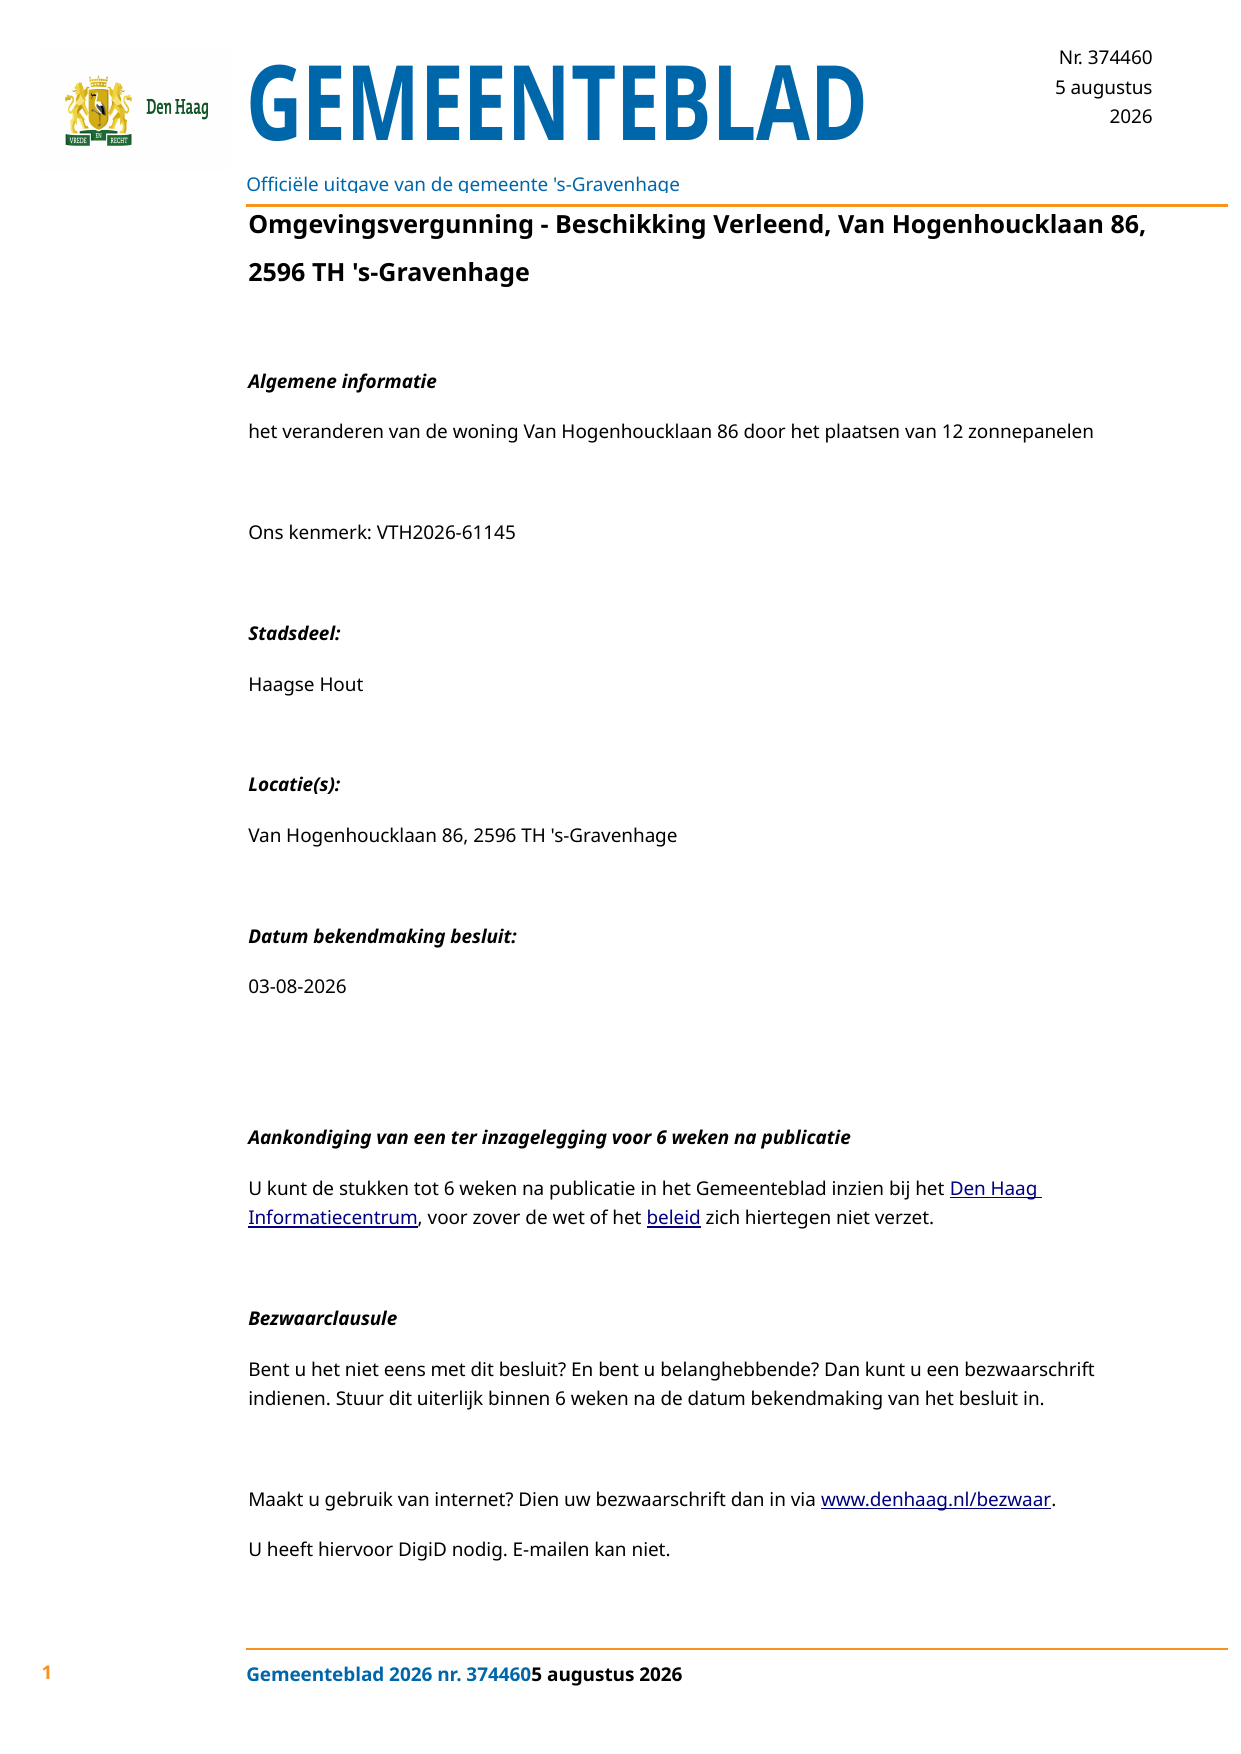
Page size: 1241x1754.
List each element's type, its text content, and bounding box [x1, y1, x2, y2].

text het veranderen van de woning Van Hogenhoucklaan 86 door het plaatsen van 12 zonnepanelen [248, 419, 1152, 444]
text Stadsdeel: [248, 620, 1152, 646]
text Maakt u gebruik van internet? Dien uw bezwaarschrift dan in via www.denhaag.nl/bezwaar. [248, 1486, 1152, 1512]
text Datum bekendmaking besluit: [248, 923, 1152, 949]
text Locatie(s): [248, 772, 1152, 797]
text Omgevingsvergunning - Beschikking Verleend, Van Hogenhoucklaan 86, 2596 TH 's-Gravenhage [248, 207, 1152, 288]
text 03-08-2026 [248, 973, 1152, 999]
picture [41, 47, 231, 172]
text Bent u het niet eens met dit besluit? En bent u belanghebbende? Dan kunt u een bezwaarschrift indienen. Stuur dit uiterlijk binnen 6 weken na de datum bekendmaking van het besluit in. [248, 1356, 1152, 1411]
text Van Hogenhoucklaan 86, 2596 TH 's-Gravenhage [248, 822, 1152, 848]
text Aankondiging van een ter inzagelegging voor 6 weken na publicatie [248, 1124, 1152, 1150]
text Ons kenmerk: VTH2026-61145 [248, 519, 1152, 545]
text U heeft hiervoor DigiD nodig. E-mailen kan niet. [248, 1537, 1152, 1562]
text U kunt de stukken tot 6 weken na publicatie in het Gemeenteblad inzien bij het Den Haag Informatiecentrum, voor zover de wet of het beleid zich hiertegen niet verzet. [248, 1175, 1152, 1230]
text Algemene informatie [248, 368, 1152, 394]
text Haagse Hout [248, 671, 1152, 697]
text Bezwaarclausule [248, 1305, 1152, 1331]
